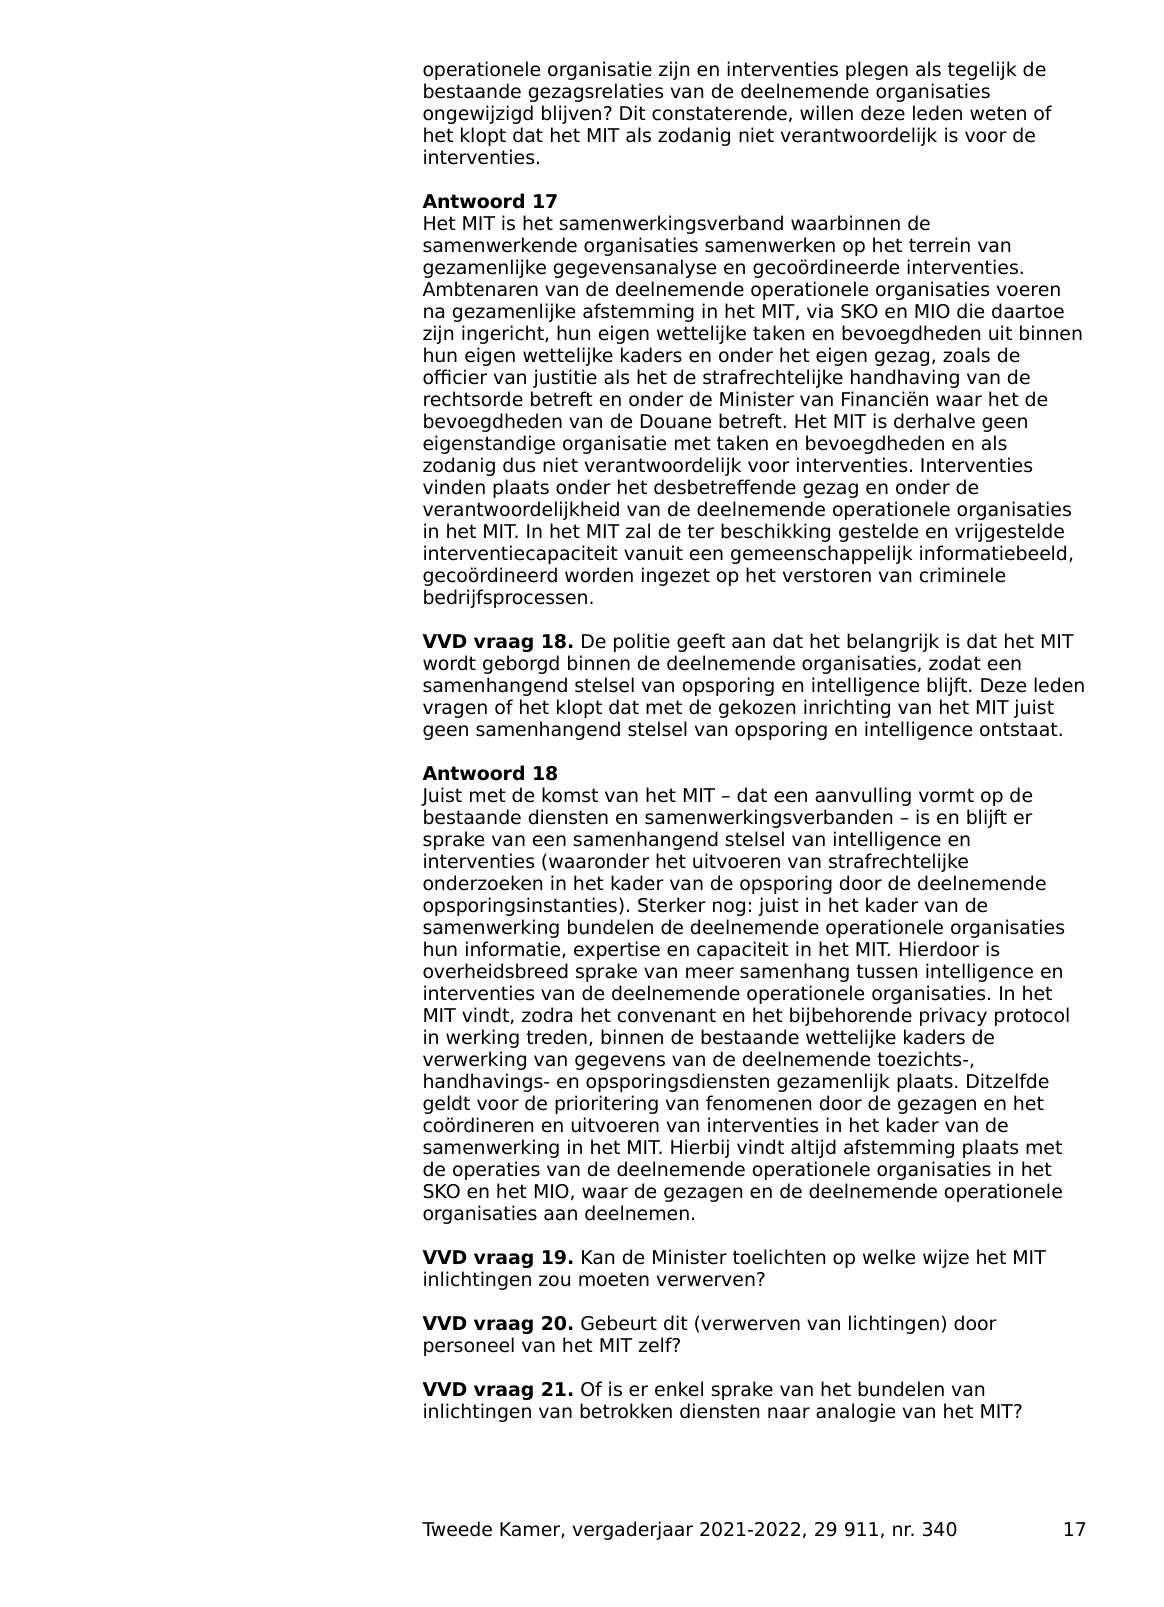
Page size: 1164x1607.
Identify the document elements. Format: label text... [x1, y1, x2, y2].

subtitle Antwoord 17 [422, 191, 1087, 213]
text VVD vraag 18. De politie geeft aan dat het belangrijk is dat het MIT wordt geborgd binnen de deelnemende organisaties, zodat een samenhangend stelsel van opsporing en intelligence blijft. Deze leden vragen of het klopt dat met de gekozen inrichting van het MIT juist geen samenhangend stelsel van opsporing en intelligence ontstaat. [422, 631, 1087, 741]
text Juist met de komst van het MIT – dat een aanvulling vormt op de bestaande diensten en samenwerkingsverbanden – is en blijft er sprake van een samenhangend stelsel van intelligence en interventies (waaronder het uitvoeren van strafrechtelijke onderzoeken in het kader van de opsporing door de deelnemende opsporingsinstanties). Sterker nog: juist in het kader van de samenwerking bundelen de deelnemende operationele organisaties hun informatie, expertise en capaciteit in het MIT. Hierdoor is overheidsbreed sprake van meer samenhang tussen intelligence en interventies van de deelnemende operationele organisaties. In het MIT vindt, zodra het convenant en het bijbehorende privacy protocol in werking treden, binnen de bestaande wettelijke kaders de verwerking van gegevens van de deelnemende toezichts-, handhavings- en opsporingsdiensten gezamenlijk plaats. Ditzelfde geldt voor de prioritering van fenomenen door de gezagen en het coördineren en uitvoeren van interventies in het kader van de samenwerking in het MIT. Hierbij vindt altijd afstemming plaats met de operaties van de deelnemende operationele organisaties in het SKO en het MIO, waar de gezagen en de deelnemende operationele organisaties aan deelnemen. [422, 785, 1087, 1224]
subtitle Antwoord 18 [422, 763, 1087, 785]
text VVD vraag 21. Of is er enkel sprake van het bundelen van inlichtingen van betrokken diensten naar analogie van het MIT? [422, 1379, 1087, 1423]
text VVD vraag 19. Kan de Minister toelichten op welke wijze het MIT inlichtingen zou moeten verwerven? [422, 1247, 1087, 1291]
text VVD vraag 20. Gebeurt dit (verwerven van lichtingen) door personeel van het MIT zelf? [422, 1313, 1087, 1357]
text operationele organisatie zijn en interventies plegen als tegelijk de bestaande gezagsrelaties van de deelnemende organisaties ongewijzigd blijven? Dit constaterende, willen deze leden weten of het klopt dat het MIT als zodanig niet verantwoordelijk is voor de interventies. [422, 59, 1087, 169]
text Het MIT is het samenwerkingsverband waarbinnen de samenwerkende organisaties samenwerken op het terrein van gezamenlijke gegevensanalyse en gecoördineerde interventies. Ambtenaren van de deelnemende operationele organisaties voeren na gezamenlijke afstemming in het MIT, via SKO en MIO die daartoe zijn ingericht, hun eigen wettelijke taken en bevoegdheden uit binnen hun eigen wettelijke kaders en onder het eigen gezag, zoals de officier van justitie als het de strafrechtelijke handhaving van de rechtsorde betreft en onder de Minister van Financiën waar het de bevoegdheden van de Douane betreft. Het MIT is derhalve geen eigenstandige organisatie met taken en bevoegdheden en als zodanig dus niet verantwoordelijk voor interventies. Interventies vinden plaats onder het desbetreffende gezag en onder de verantwoordelijkheid van de deelnemende operationele organisaties in het MIT. In het MIT zal de ter beschikking gestelde en vrijgestelde interventiecapaciteit vanuit een gemeenschappelijk informatiebeeld, gecoördineerd worden ingezet op het verstoren van criminele bedrijfsprocessen. [422, 213, 1087, 609]
